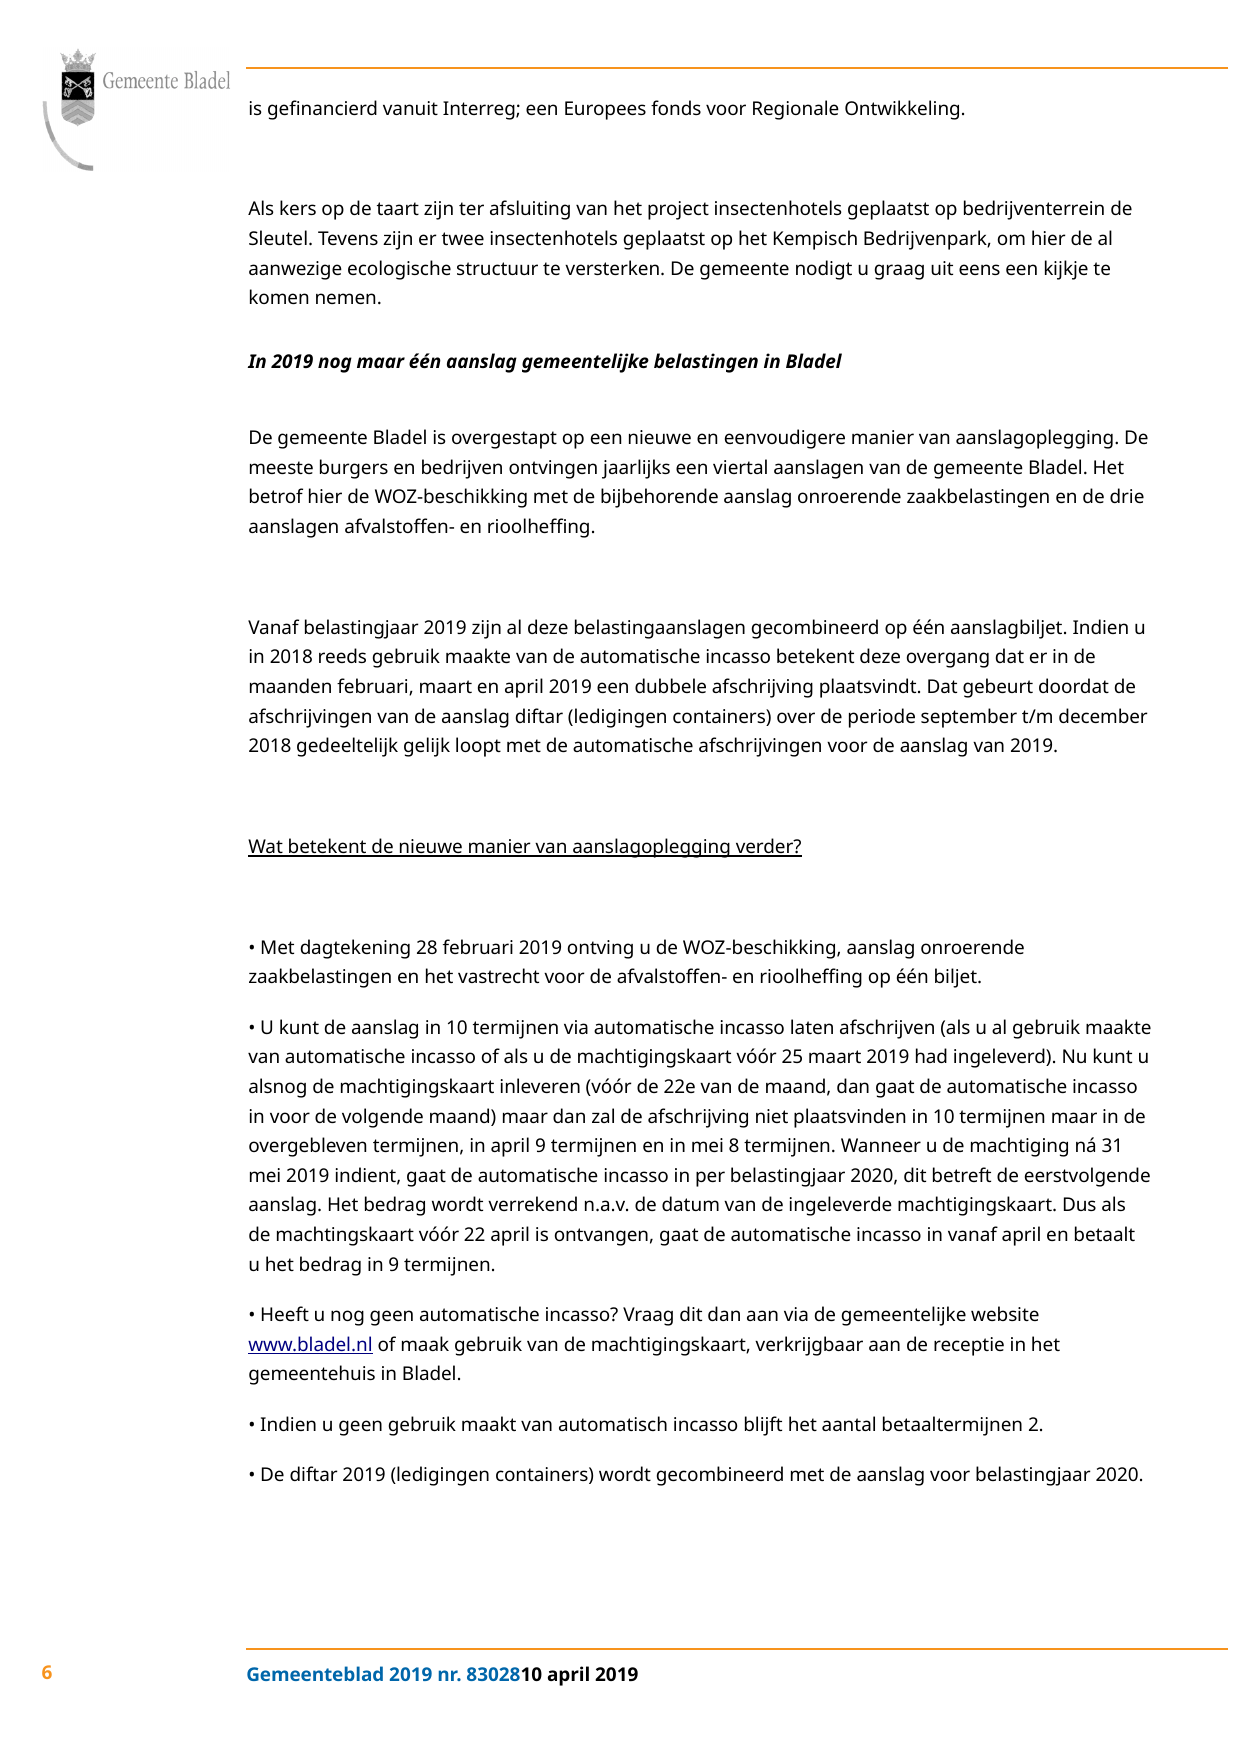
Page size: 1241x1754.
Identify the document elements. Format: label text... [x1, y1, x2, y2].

picture [41, 47, 231, 172]
text • Indien u geen gebruik maakt van automatisch incasso blijft het aantal betaaltermijnen 2. [248, 1411, 1152, 1436]
text • Heeft u nog geen automatische incasso? Vraag dit dan aan via de gemeentelijke website www.bladel.nl of maak gebruik van de machtigingskaart, verkrijgbaar aan de receptie in het gemeentehuis in Bladel. [248, 1301, 1152, 1386]
text Wat betekent de nieuwe manier van aanslagoplegging verder? [248, 833, 1152, 859]
text • Met dagtekening 28 februari 2019 ontving u de WOZ-beschikking, aanslag onroerende zaakbelastingen en het vastrecht voor de afvalstoffen- en rioolheffing op één biljet. [248, 934, 1152, 989]
text Vanaf belastingjaar 2019 zijn al deze belastingaanslagen gecombineerd op één aanslagbiljet. Indien u in 2018 reeds gebruik maakte van de automatische incasso betekent deze overgang dat er in de maanden februari, maart en april 2019 een dubbele afschrijving plaatsvindt. Dat gebeurt doordat de afschrijvingen van de aanslag diftar (ledigingen containers) over de periode september t/m december 2018 gedeeltelijk gelijk loopt met de automatische afschrijvingen voor de aanslag van 2019. [248, 614, 1152, 758]
text Als kers op de taart zijn ter afsluiting van het project insectenhotels geplaatst op bedrijventerrein de Sleutel. Tevens zijn er twee insectenhotels geplaatst op het Kempisch Bedrijvenpark, om hier de al aanwezige ecologische structuur te versterken. De gemeente nodigt u graag uit eens een kijkje te komen nemen. [248, 196, 1152, 310]
text In 2019 nog maar één aanslag gemeentelijke belastingen in Bladel [248, 348, 1152, 374]
text • U kunt de aanslag in 10 termijnen via automatische incasso laten afschrijven (als u al gebruik maakte van automatische incasso of als u de machtigingskaart vóór 25 maart 2019 had ingeleverd). Nu kunt u alsnog de machtigingskaart inleveren (vóór de 22e van de maand, dan gaat de automatische incasso in voor de volgende maand) maar dan zal de afschrijving niet plaatsvinden in 10 termijnen maar in de overgebleven termijnen, in april 9 termijnen en in mei 8 termijnen. Wanneer u de machtiging ná 31 mei 2019 indient, gaat de automatische incasso in per belastingjaar 2020, dit betreft de eerstvolgende aanslag. Het bedrag wordt verrekend n.a.v. de datum van de ingeleverde machtigingskaart. Dus als de machtingskaart vóór 22 april is ontvangen, gaat de automatische incasso in vanaf april en betaalt u het bedrag in 9 termijnen. [248, 1014, 1152, 1276]
text is gefinancierd vanuit Interreg; een Europees fonds voor Regionale Ontwikkeling. [248, 95, 1152, 121]
text • De diftar 2019 (ledigingen containers) wordt gecombineerd met de aanslag voor belastingjaar 2020. [248, 1461, 1152, 1487]
text De gemeente Bladel is overgestapt op een nieuwe en eenvoudigere manier van aanslagoplegging. De meeste burgers en bedrijven ontvingen jaarlijks een viertal aanslagen van de gemeente Bladel. Het betrof hier de WOZ-beschikking met de bijbehorende aanslag onroerende zaakbelastingen en de drie aanslagen afvalstoffen- en rioolheffing. [248, 424, 1152, 539]
